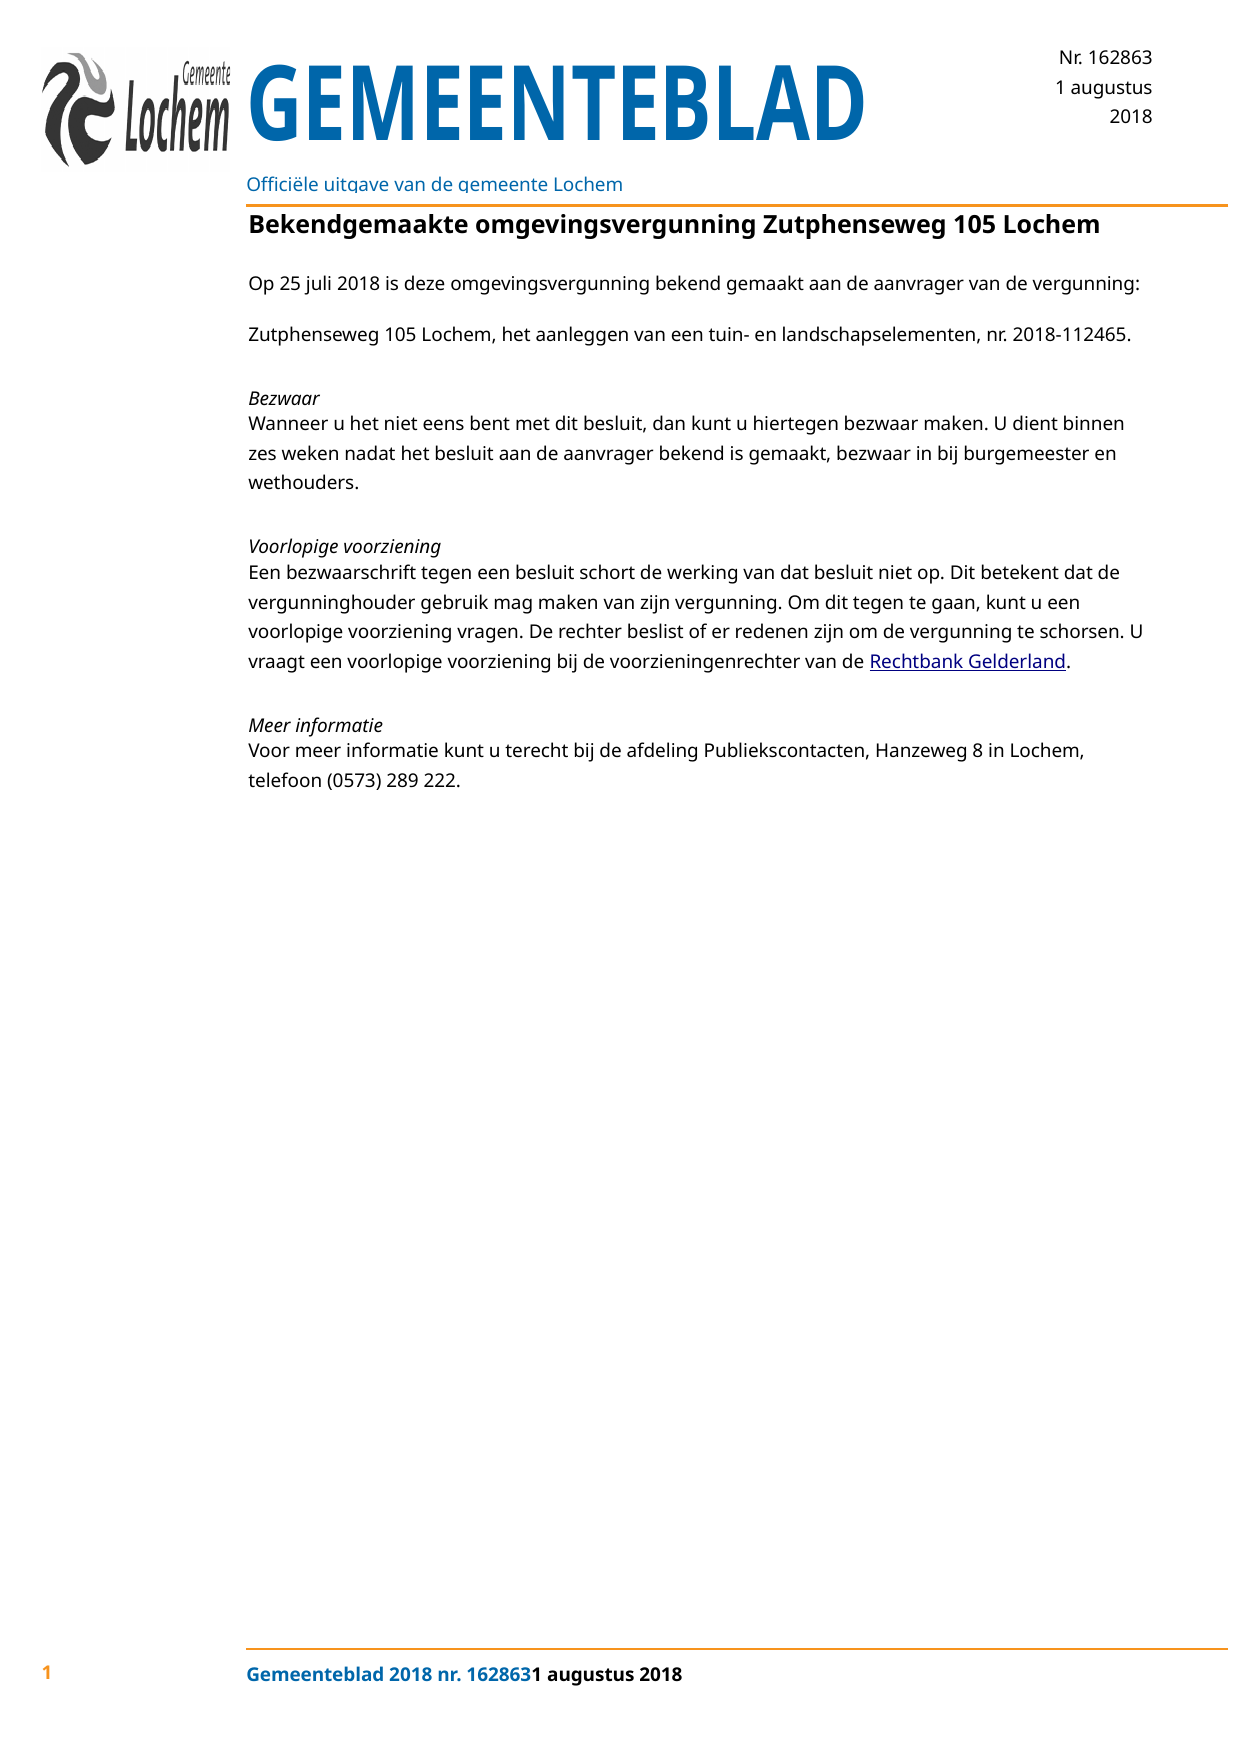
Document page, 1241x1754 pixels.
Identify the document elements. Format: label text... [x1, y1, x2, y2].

text Bekendgemaakte omgevingsvergunning Zutphenseweg 105 Lochem [248, 207, 1152, 241]
text Een bezwaarschrift tegen een besluit schort de werking van dat besluit niet op. Dit betekent dat de vergunninghouder gebruik mag maken van zijn vergunning. Om dit tegen te gaan, kunt u een voorlopige voorziening vragen. De rechter beslist of er redenen zijn om de vergunning te schorsen. U vraagt een voorlopige voorziening bij de voorzieningenrechter van de Rechtbank Gelderland. [248, 559, 1152, 674]
text Voorlopige voorziening [248, 533, 1152, 559]
text Op 25 juli 2018 is deze omgevingsvergunning bekend gemaakt aan de aanvrager van de vergunning: [248, 270, 1152, 296]
text Zutphenseweg 105 Lochem, het aanleggen van een tuin- en landschapselementen, nr. 2018-112465. [248, 321, 1152, 346]
text Wanneer u het niet eens bent met dit besluit, dan kunt u hiertegen bezwaar maken. U dient binnen zes weken nadat het besluit aan de aanvrager bekend is gemaakt, bezwaar in bij burgemeester en wethouders. [248, 410, 1152, 495]
text Bezwaar [248, 385, 1152, 410]
text Voor meer informatie kunt u terecht bij de afdeling Publiekscontacten, Hanzeweg 8 in Lochem, telefoon (0573) 289 222. [248, 738, 1152, 793]
picture [41, 47, 231, 172]
text Meer informatie [248, 712, 1152, 738]
